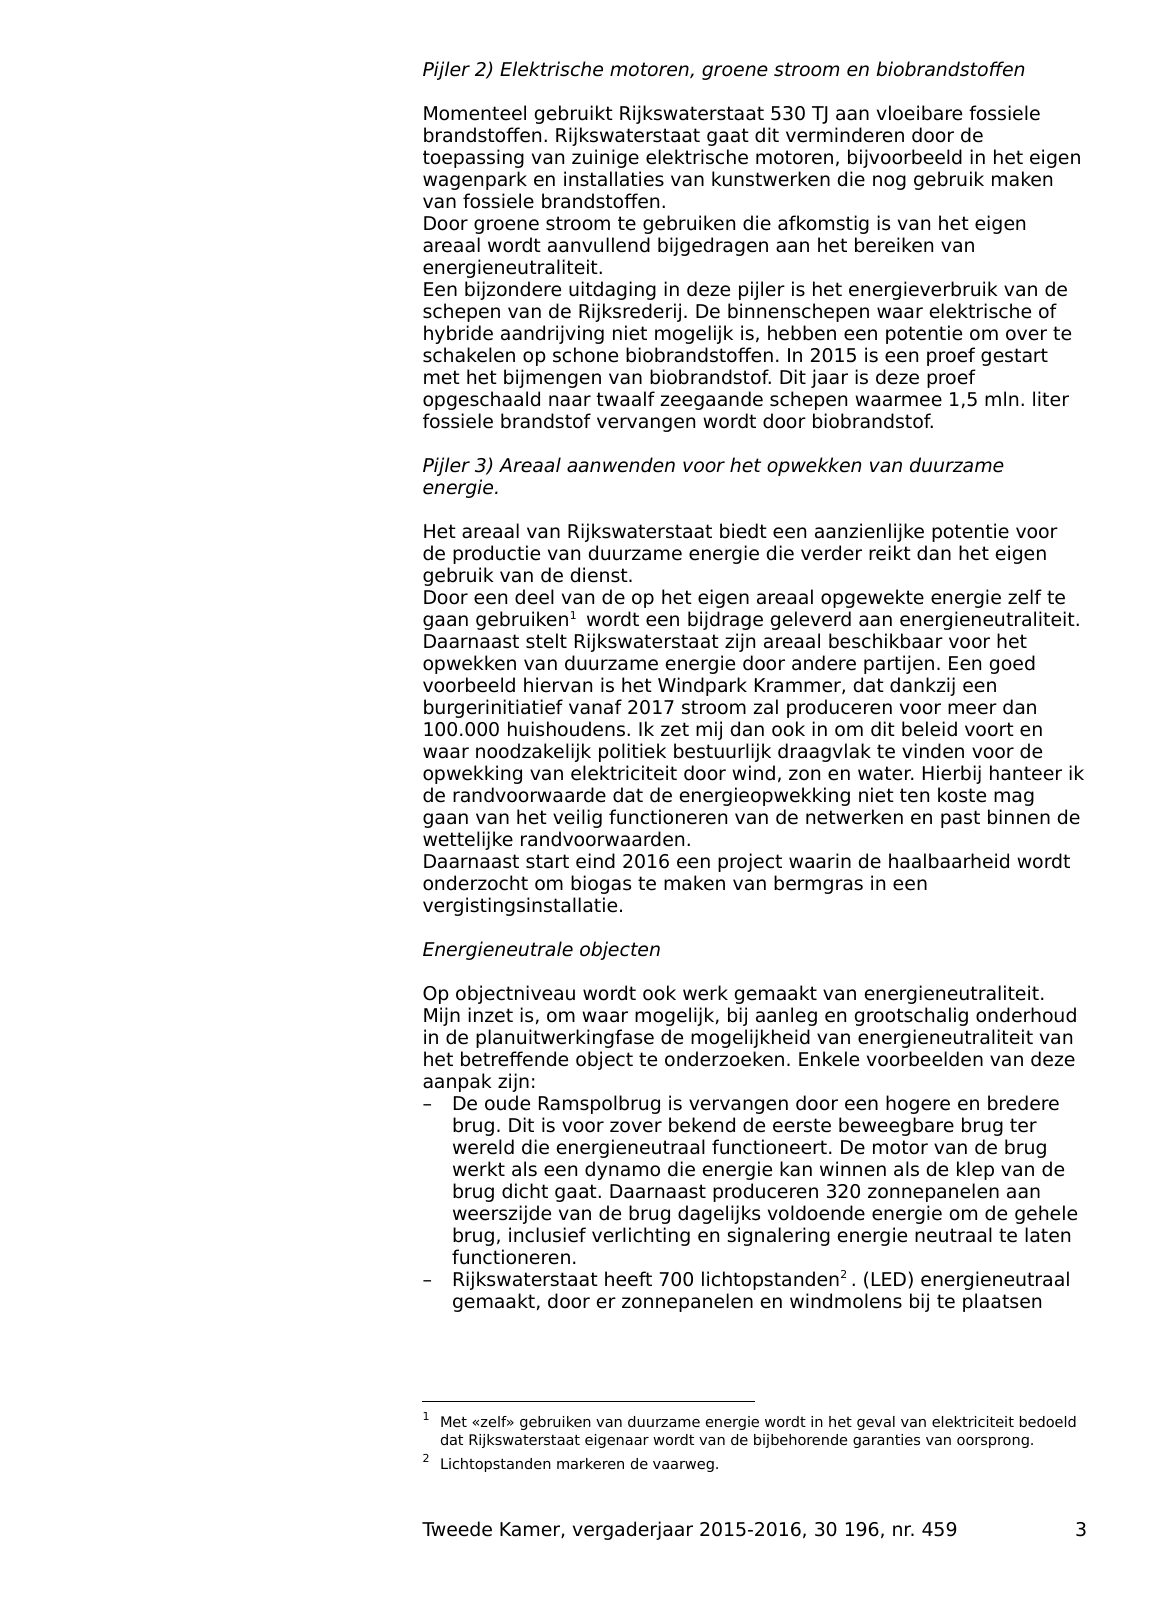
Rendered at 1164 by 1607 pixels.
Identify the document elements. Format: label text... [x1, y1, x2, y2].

text Op objectniveau wordt ook werk gemaakt van energieneutraliteit. Mijn inzet is, om waar mogelijk, bij aanleg en grootschalig onderhoud in de planuitwerkingfase de mogelijkheid van energieneutraliteit van het betreffende object te onderzoeken. Enkele voorbeelden van deze aanpak zijn: [422, 983, 1087, 1093]
subtitle Pijler 3) Areaal aanwenden voor het opwekken van duurzame energie. [422, 455, 1087, 499]
text Door groene stroom te gebruiken die afkomstig is van het eigen areaal wordt aanvullend bijgedragen aan het bereiken van energieneutraliteit. [422, 213, 1087, 279]
text Een bijzondere uitdaging in deze pijler is het energieverbruik van de schepen van de Rijksrederij. De binnenschepen waar elektrische of hybride aandrijving niet mogelijk is, hebben een potentie om over te schakelen op schone biobrandstoffen. In 2015 is een proef gestart met het bijmengen van biobrandstof. Dit jaar is deze proef opgeschaald naar twaalf zeegaande schepen waarmee 1,5 mln. liter fossiele brandstof vervangen wordt door biobrandstof. [422, 279, 1087, 433]
text – De oude Ramspolbrug is vervangen door een hogere en bredere brug. Dit is voor zover bekend de eerste beweegbare brug ter wereld die energieneutraal functioneert. De motor van de brug werkt als een dynamo die energie kan winnen als de klep van de brug dicht gaat. Daarnaast produceren 320 zonnepanelen aan weerszijde van de brug dagelijks voldoende energie om de gehele brug, inclusief verlichting en signalering energie neutraal te laten functioneren. [422, 1093, 1087, 1269]
text Het areaal van Rijkswaterstaat biedt een aanzienlijke potentie voor de productie van duurzame energie die verder reikt dan het eigen gebruik van de dienst. [422, 521, 1087, 587]
subtitle Energieneutrale objecten [422, 939, 1087, 961]
text Door een deel van de op het eigen areaal opgewekte energie zelf te gaan gebruiken wordt een bijdrage geleverd aan energieneutraliteit. [422, 587, 1087, 631]
text – Rijkswaterstaat heeft 700 lichtopstanden. (LED) energieneutraal gemaakt, door er zonnepanelen en windmolens bij te plaatsen [422, 1269, 1087, 1313]
subtitle Pijler 2) Elektrische motoren, groene stroom en biobrandstoffen [422, 59, 1087, 81]
text Daarnaast start eind 2016 een project waarin de haalbaarheid wordt onderzocht om biogas te maken van bermgras in een vergistingsinstallatie. [422, 851, 1087, 917]
text Met «zelf» gebruiken van duurzame energie wordt in het geval van elektriciteit bedoeld dat Rijkswaterstaat eigenaar wordt van de bijbehorende garanties van oorsprong. [422, 1410, 1087, 1449]
text Daarnaast stelt Rijkswaterstaat zijn areaal beschikbaar voor het opwekken van duurzame energie door andere partijen. Een goed voorbeeld hiervan is het Windpark Krammer, dat dankzij een burgerinitiatief vanaf 2017 stroom zal produceren voor meer dan 100.000 huishoudens. Ik zet mij dan ook in om dit beleid voort en waar noodzakelijk politiek bestuurlijk draagvlak te vinden voor de opwekking van elektriciteit door wind, zon en water. Hierbij hanteer ik de randvoorwaarde dat de energieopwekking niet ten koste mag gaan van het veilig functioneren van de netwerken en past binnen de wettelijke randvoorwaarden. [422, 631, 1087, 851]
text Momenteel gebruikt Rijkswaterstaat 530 TJ aan vloeibare fossiele brandstoffen. Rijkswaterstaat gaat dit verminderen door de toepassing van zuinige elektrische motoren, bijvoorbeeld in het eigen wagenpark en installaties van kunstwerken die nog gebruik maken van fossiele brandstoffen. [422, 103, 1087, 213]
text Lichtopstanden markeren de vaarweg. [422, 1452, 1087, 1474]
